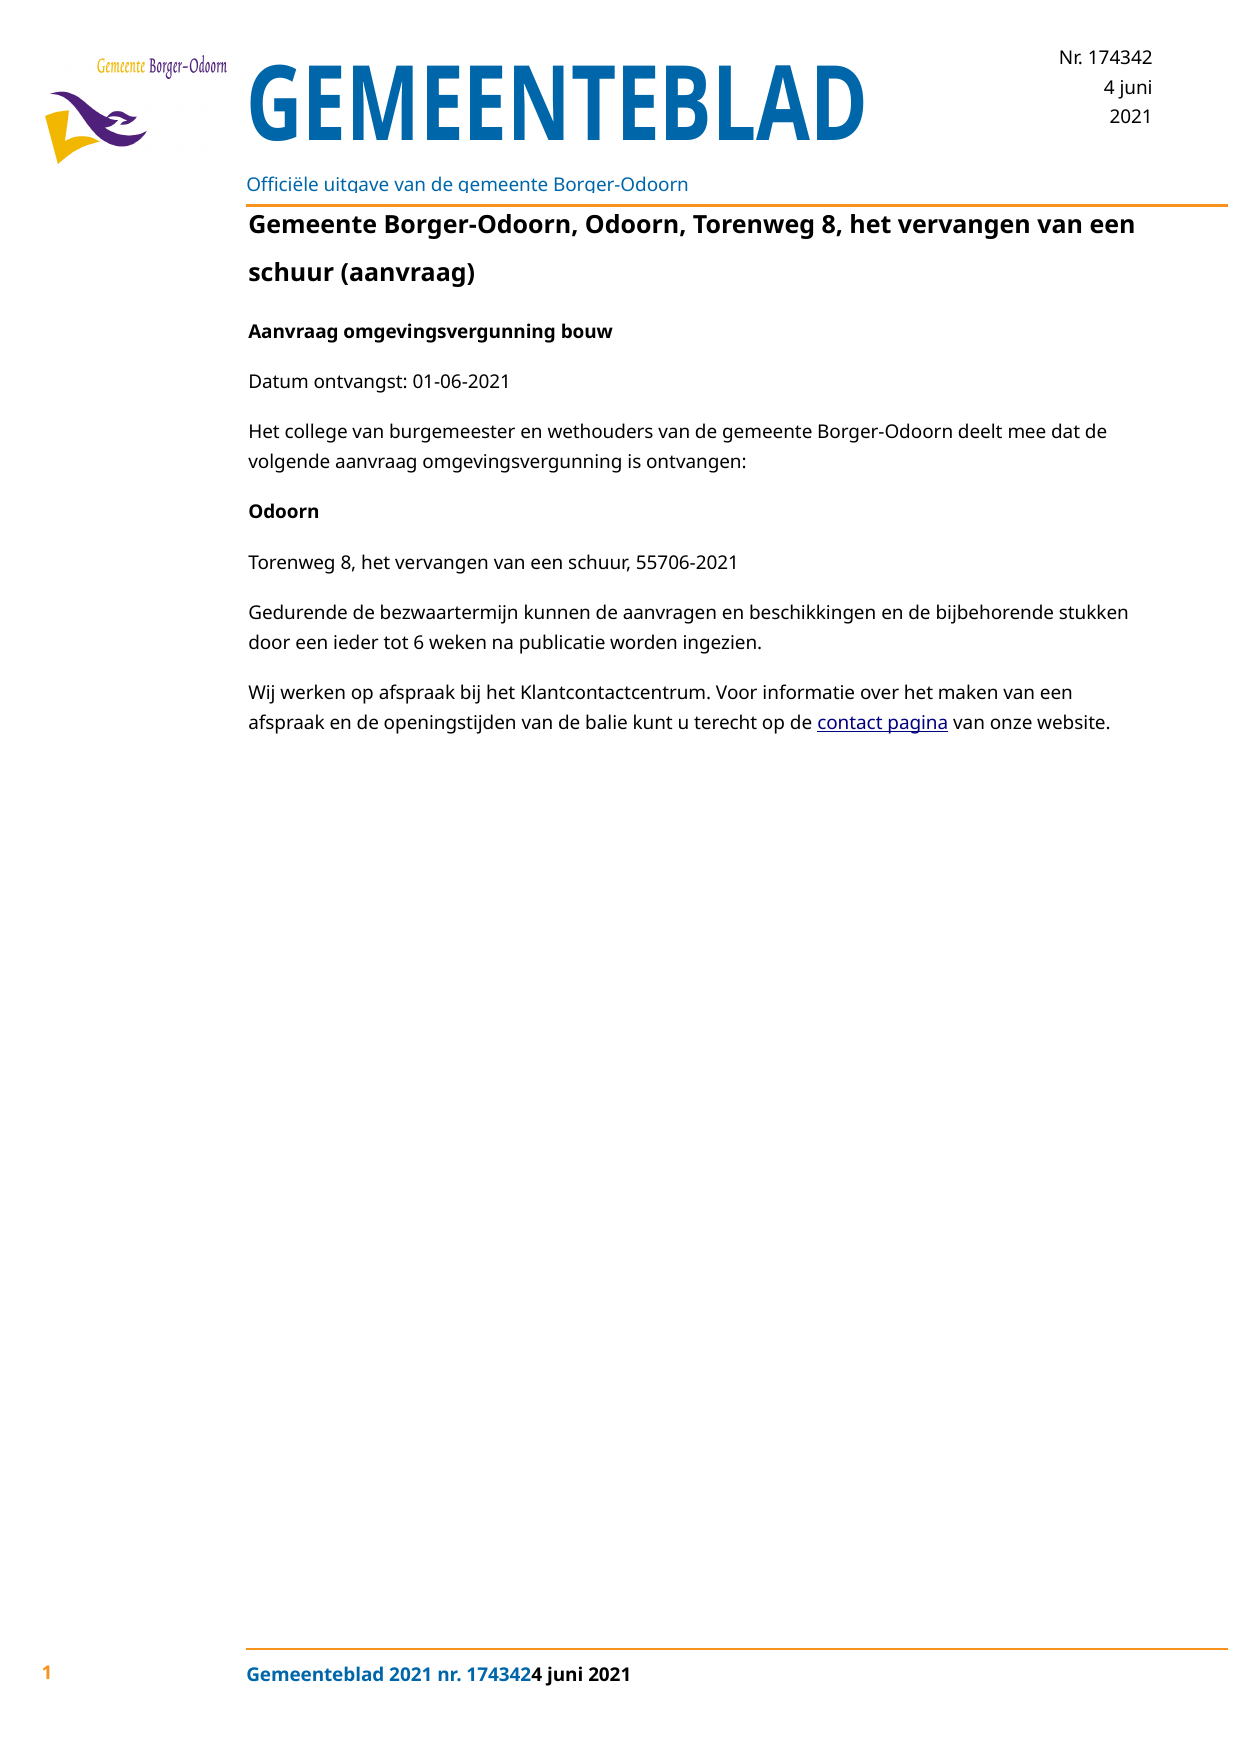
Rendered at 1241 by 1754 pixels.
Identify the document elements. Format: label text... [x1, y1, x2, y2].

text Datum ontvangst: 01-06-2021 [248, 368, 1152, 394]
text Gemeente Borger-Odoorn, Odoorn, Torenweg 8, het vervangen van een schuur (aanvraag) [248, 207, 1152, 288]
text Torenweg 8, het vervangen van een schuur, 55706-2021 [248, 549, 1152, 575]
picture [41, 47, 231, 172]
text Het college van burgemeester en wethouders van de gemeente Borger-Odoorn deelt mee dat de volgende aanvraag omgevingsvergunning is ontvangen: [248, 419, 1152, 474]
text Wij werken op afspraak bij het Klantcontactcentrum. Voor informatie over het maken van een afspraak en de openingstijden van de balie kunt u terecht op de contact pagina van onze website. [248, 679, 1152, 735]
text Gedurende de bezwaartermijn kunnen de aanvragen en beschikkingen en de bijbehorende stukken door een ieder tot 6 weken na publicatie worden ingezien. [248, 599, 1152, 655]
text Odoorn [248, 499, 1152, 524]
text Aanvraag omgevingsvergunning bouw [248, 318, 1152, 344]
